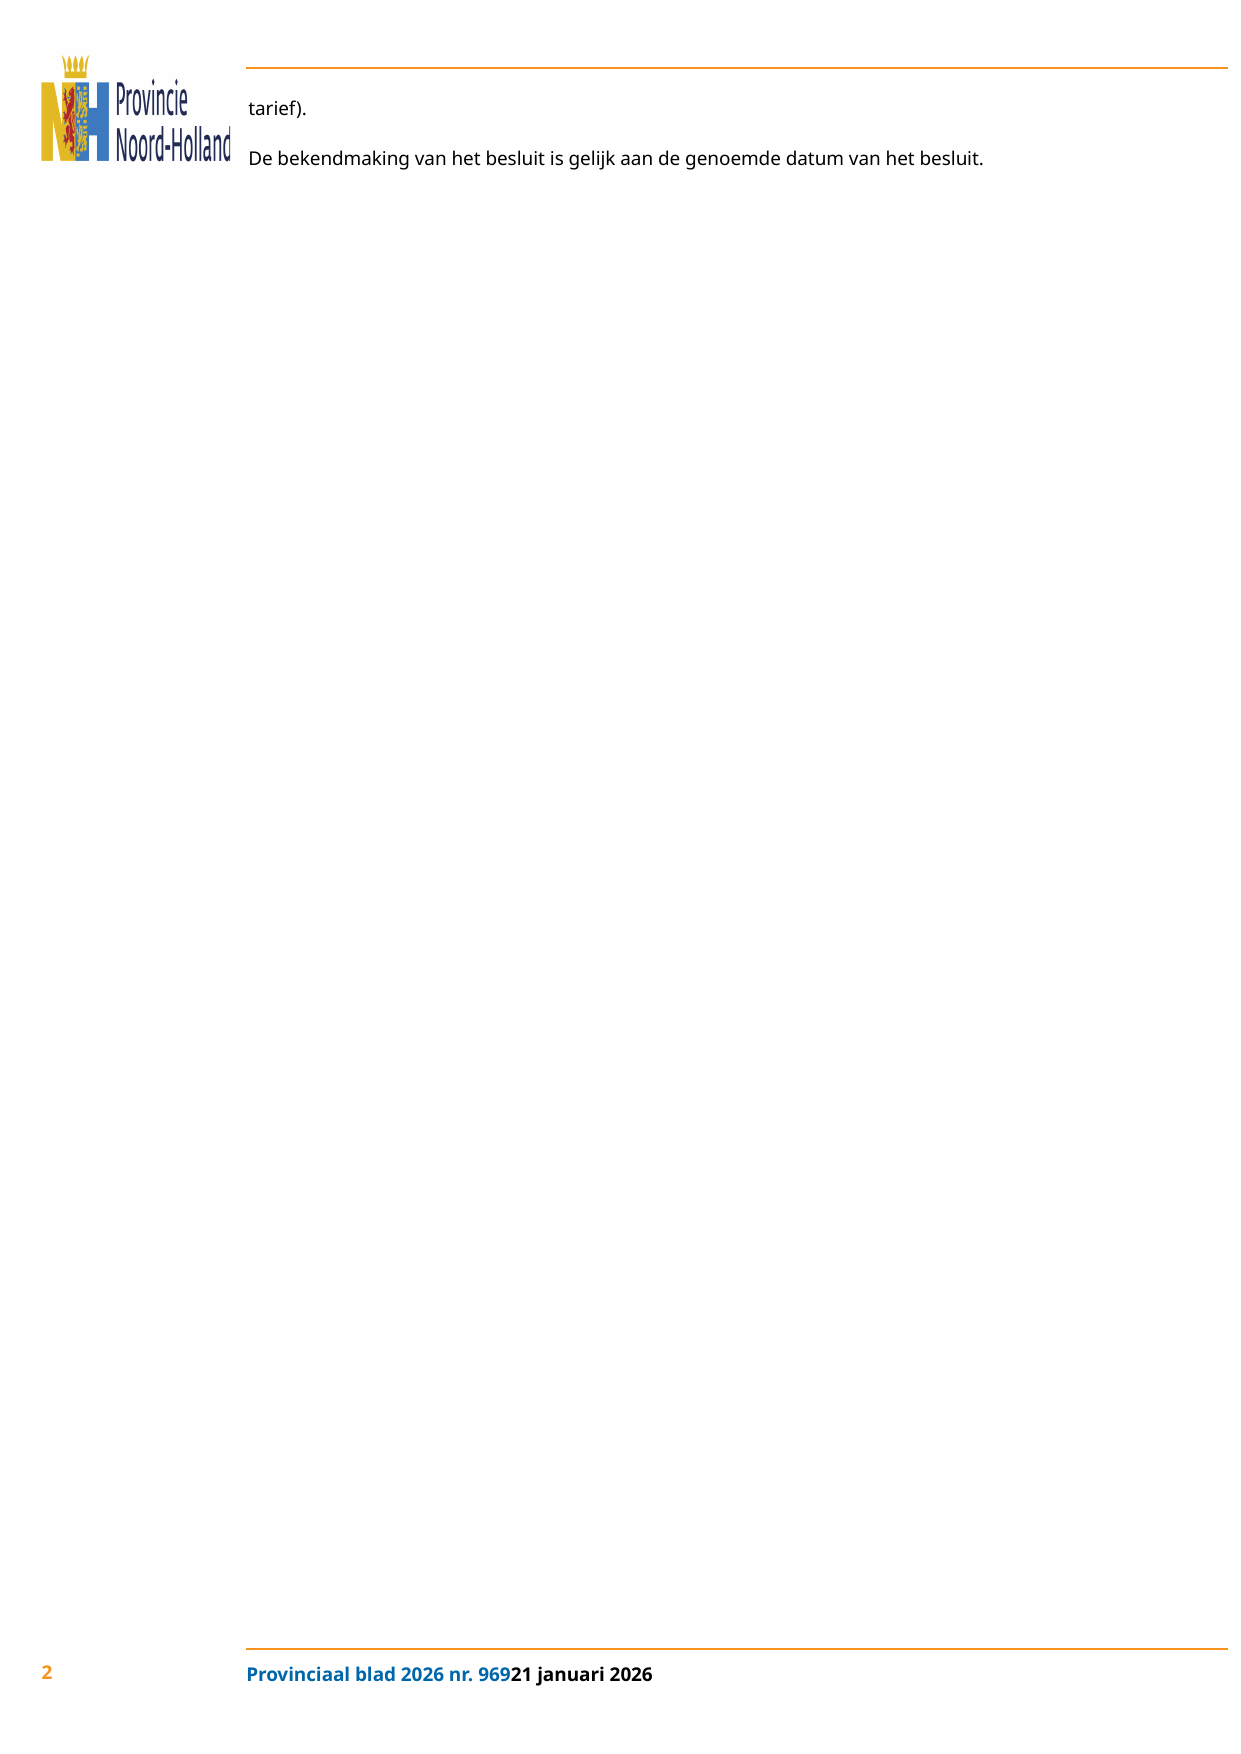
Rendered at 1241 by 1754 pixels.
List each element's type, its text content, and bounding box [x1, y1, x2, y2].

text tarief). [248, 95, 1152, 121]
text De bekendmaking van het besluit is gelijk aan de genoemde datum van het besluit. [248, 145, 1152, 171]
picture [41, 47, 231, 172]
